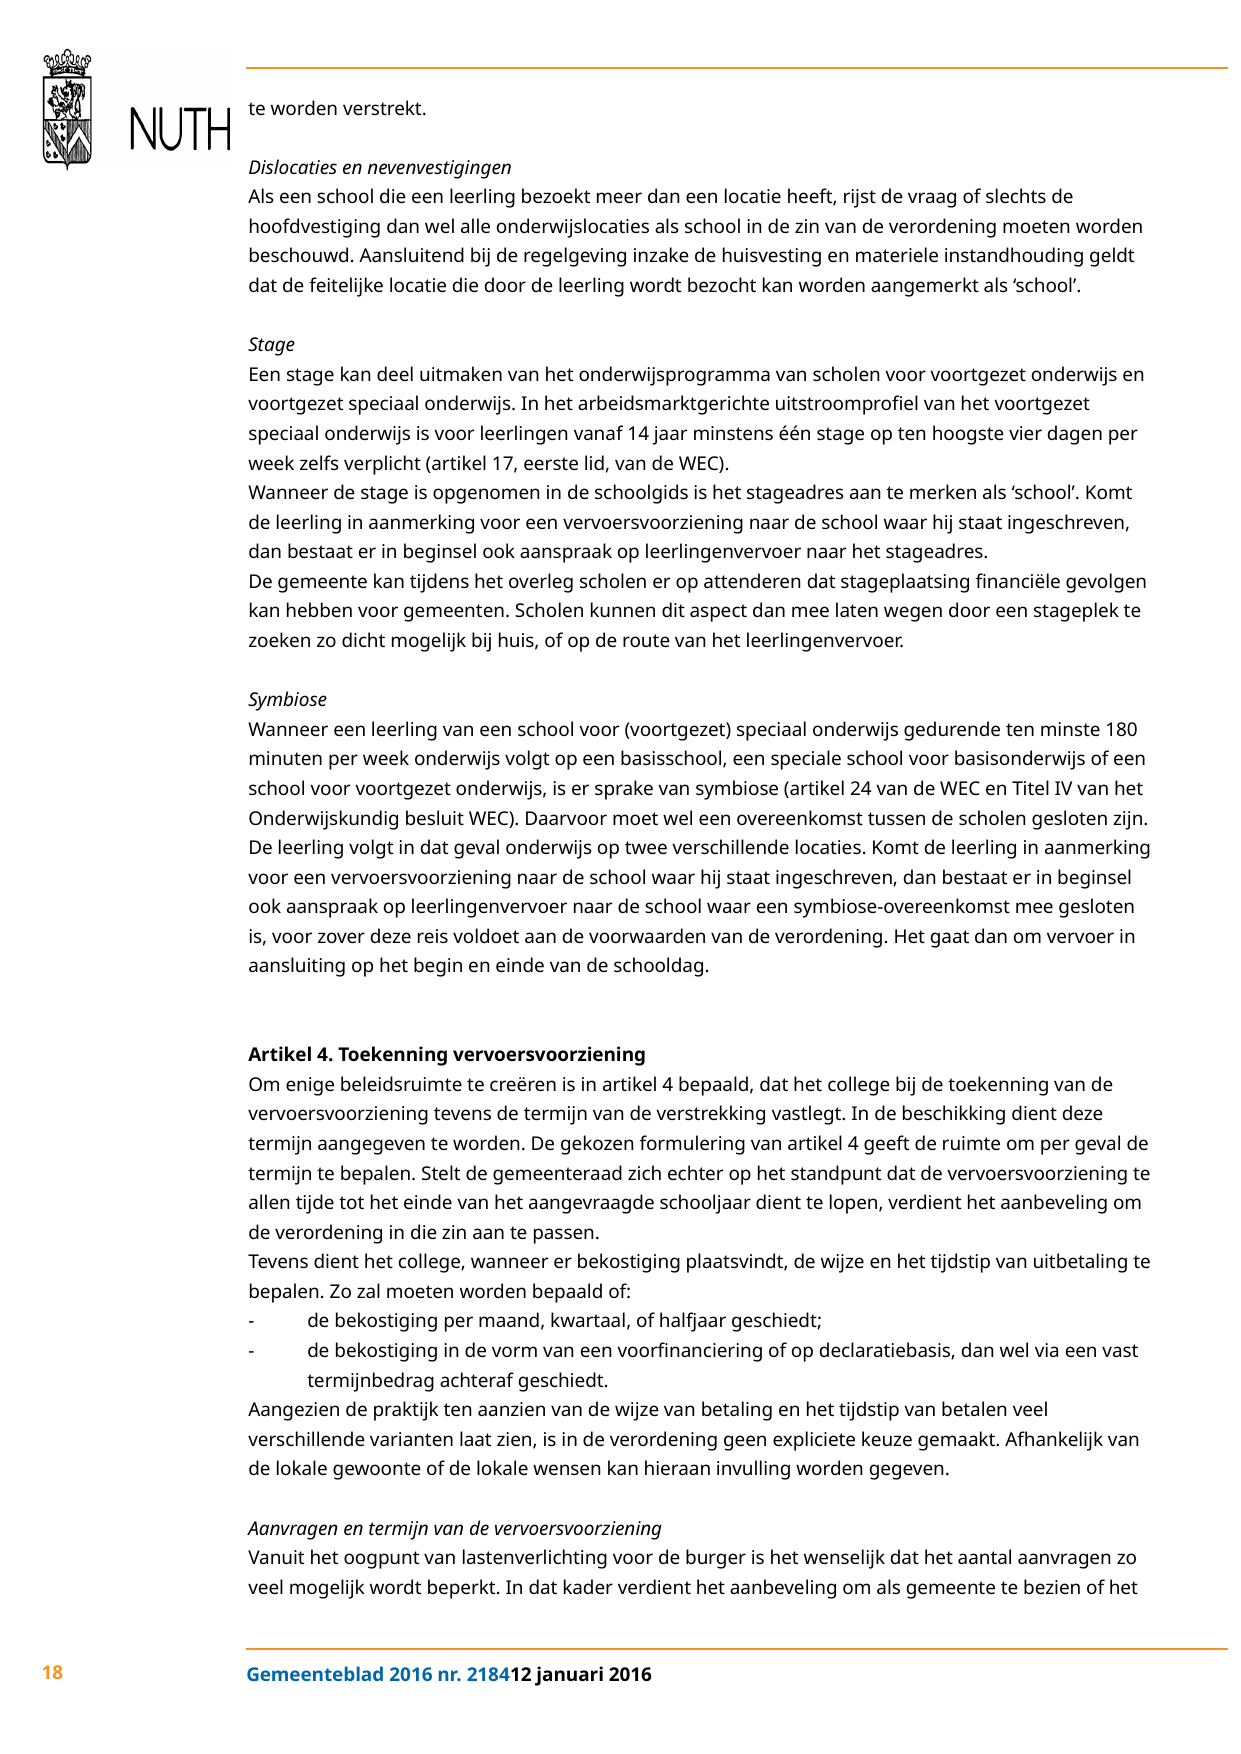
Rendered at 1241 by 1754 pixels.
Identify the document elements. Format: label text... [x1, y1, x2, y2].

list de bekostiging in de vorm van een voorfinanciering of op declaratiebasis, dan wel via een vast [248, 1337, 1152, 1363]
text Vanuit het oogpunt van lastenverlichting voor de burger is het wenselijk dat het aantal aanvragen zo veel mogelijk wordt beperkt. In dat kader verdient het aanbeveling om als gemeente te bezien of het [248, 1544, 1152, 1600]
text Tevens dient het college, wanneer er bekostiging plaatsvindt, de wijze en het tijdstip van uitbetaling te bepalen. Zo zal moeten worden bepaald of: [248, 1248, 1152, 1304]
list de bekostiging per maand, kwartaal, of halfjaar geschiedt; [248, 1308, 1152, 1333]
text te worden verstrekt. [248, 95, 1152, 121]
text Een stage kan deel uitmaken van het onderwijsprogramma van scholen voor voortgezet onderwijs en voortgezet speciaal onderwijs. In het arbeidsmarktgerichte uitstroomprofiel van het voortgezet speciaal onderwijs is voor leerlingen vanaf 14 jaar minstens één stage op ten hoogste vier dagen per week zelfs verplicht (artikel 17, eerste lid, van de WEC). [248, 361, 1152, 476]
text Wanneer een leerling van een school voor (voortgezet) speciaal onderwijs gedurende ten minste 180 minuten per week onderwijs volgt op een basisschool, een speciale school voor basisonderwijs of een school voor voortgezet onderwijs, is er sprake van symbiose (artikel 24 van de WEC en Titel IV van het Onderwijskundig besluit WEC). Daarvoor moet wel een overeenkomst tussen de scholen gesloten zijn. De leerling volgt in dat geval onderwijs op twee verschillende locaties. Komt de leerling in aanmerking voor een vervoersvoorziening naar de school waar hij staat ingeschreven, dan bestaat er in beginsel ook aanspraak op leerlingenvervoer naar de school waar een symbiose-overeenkomst mee gesloten is, voor zover deze reis voldoet aan de voorwaarden van de verordening. Het gaat dan om vervoer in aansluiting op het begin en einde van de schooldag. [248, 716, 1152, 978]
text Stage [248, 331, 1152, 357]
text Artikel 4. Toekenning vervoersvoorziening [248, 1041, 1152, 1067]
text Als een school die een leerling bezoekt meer dan een locatie heeft, rijst de vraag of slechts de hoofdvestiging dan wel alle onderwijslocaties als school in de zin van de verordening moeten worden beschouwd. Aansluitend bij de regelgeving inzake de huisvesting en materiele instandhouding geldt dat de feitelijke locatie die door de leerling wordt bezocht kan worden aangemerkt als ‘school’. [248, 183, 1152, 298]
text Om enige beleidsruimte te creëren is in artikel 4 bepaald, dat het college bij de toekenning van de vervoersvoorziening tevens de termijn van de verstrekking vastlegt. In de beschikking dient deze termijn aangegeven te worden. De gekozen formulering van artikel 4 geeft de ruimte om per geval de termijn te bepalen. Stelt de gemeenteraad zich echter op het standpunt dat de vervoersvoorziening te allen tijde tot het einde van het aangevraagde schooljaar dient te lopen, verdient het aanbeveling om de verordening in die zin aan te passen. [248, 1071, 1152, 1245]
text Wanneer de stage is opgenomen in de schoolgids is het stageadres aan te merken als ‘school’. Komt de leerling in aanmerking voor een vervoersvoorziening naar de school waar hij staat ingeschreven, dan bestaat er in beginsel ook aanspraak op leerlingenvervoer naar het stageadres. [248, 479, 1152, 564]
picture [41, 47, 231, 172]
list termijnbedrag achteraf geschiedt. [248, 1367, 1152, 1393]
text De gemeente kan tijdens het overleg scholen er op attenderen dat stageplaatsing financiële gevolgen kan hebben voor gemeenten. Scholen kunnen dit aspect dan mee laten wegen door een stageplek te zoeken zo dicht mogelijk bij huis, of op de route van het leerlingenvervoer. [248, 568, 1152, 653]
text Dislocaties en nevenvestigingen [248, 154, 1152, 180]
text Aangezien de praktijk ten aanzien van de wijze van betaling en het tijdstip van betalen veel verschillende varianten laat zien, is in de verordening geen expliciete keuze gemaakt. Afhankelijk van de lokale gewoonte of de lokale wensen kan hieraan invulling worden gegeven. [248, 1396, 1152, 1481]
text Symbiose [248, 686, 1152, 712]
text Aanvragen en termijn van de vervoersvoorziening [248, 1515, 1152, 1541]
